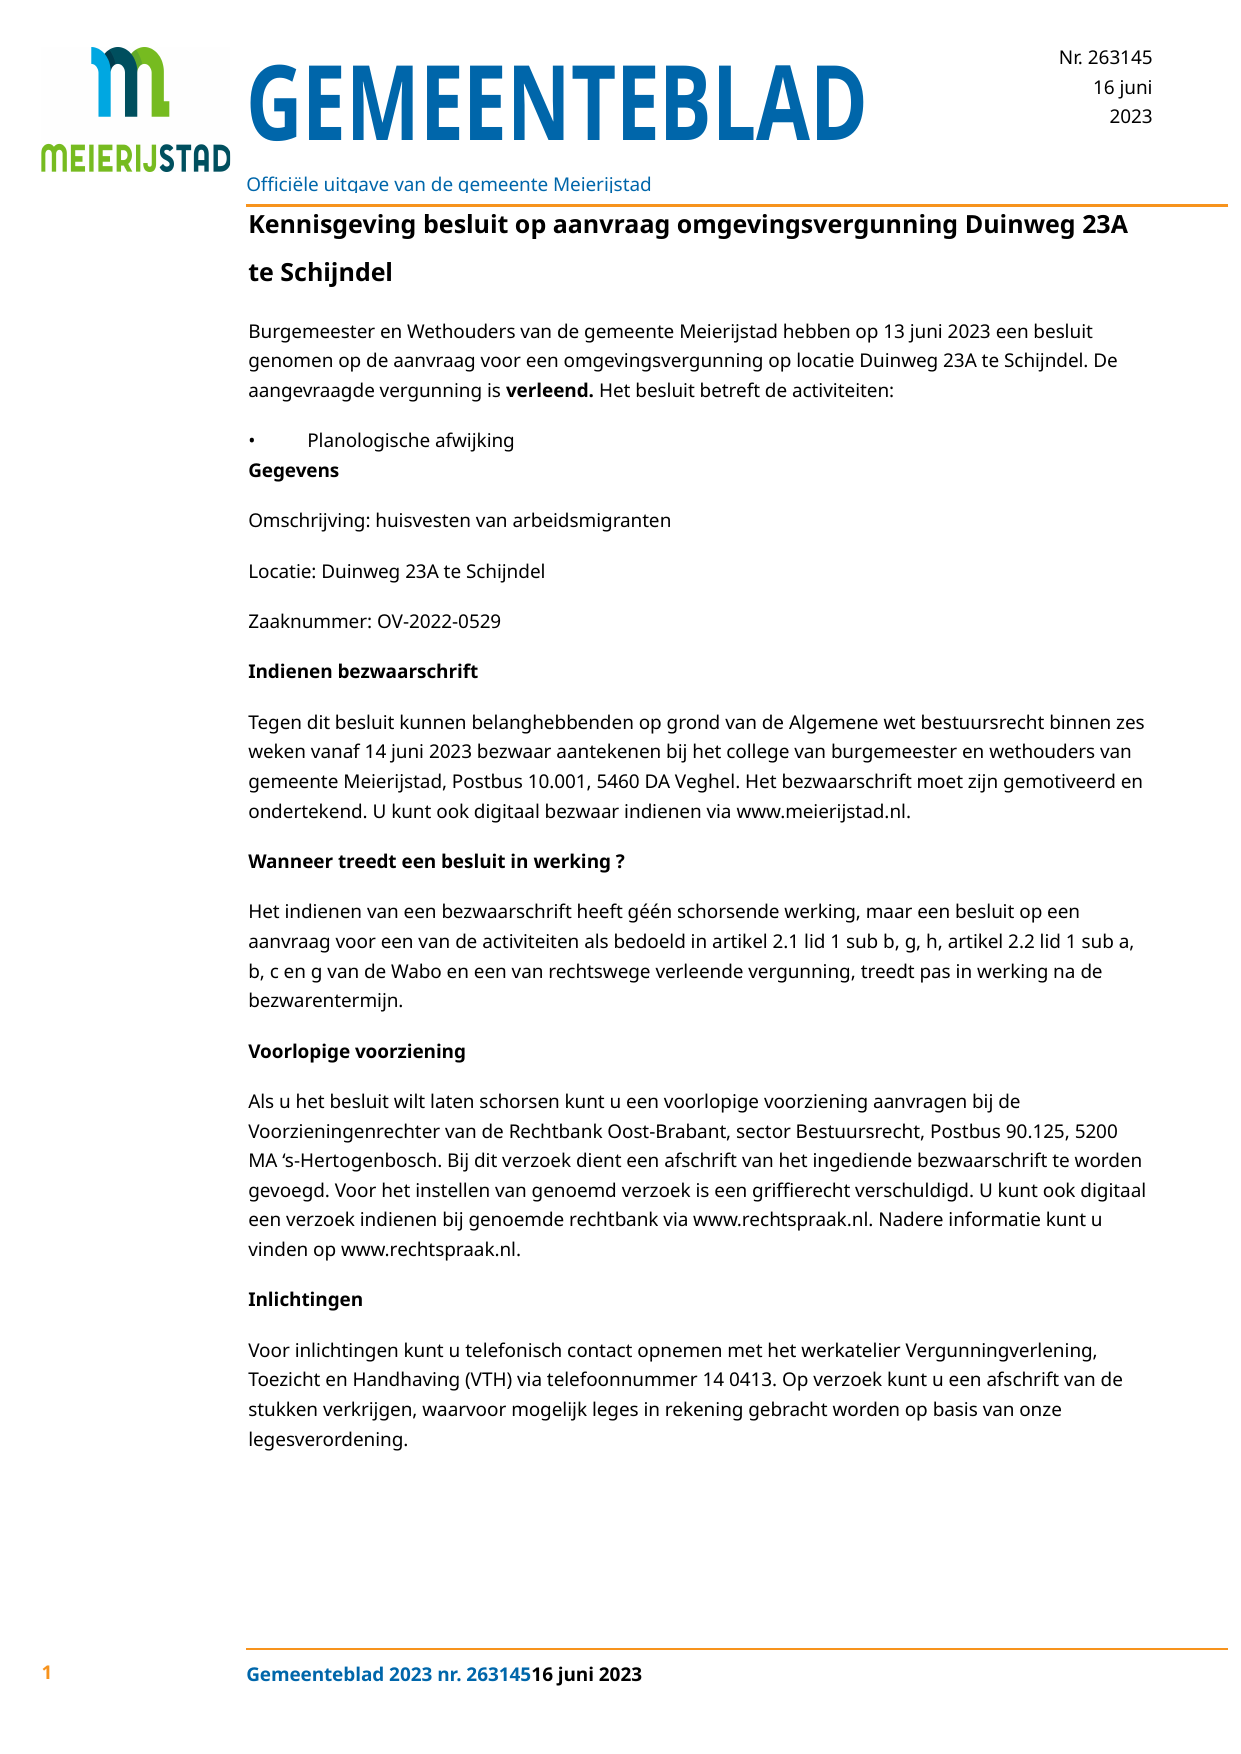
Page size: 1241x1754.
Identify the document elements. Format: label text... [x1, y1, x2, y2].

text Voorlopige voorziening [248, 1038, 1152, 1064]
text Voor inlichtingen kunt u telefonisch contact opnemen met het werkatelier Vergunningverlening, Toezicht en Handhaving (VTH) via telefoonnummer 14 0413. Op verzoek kunt u een afschrift van de stukken verkrijgen, waarvoor mogelijk leges in rekening gebracht worden op basis van onze legesverordening. [248, 1337, 1152, 1452]
text Tegen dit besluit kunnen belanghebbenden op grond van de Algemene wet bestuursrecht binnen zes weken vanaf 14 juni 2023 bezwaar aantekenen bij het college van burgemeester en wethouders van gemeente Meierijstad, Postbus 10.001, 5460 DA Veghel. Het bezwaarschrift moet zijn gemotiveerd en ondertekend. U kunt ook digitaal bezwaar indienen via www.meierijstad.nl. [248, 709, 1152, 824]
text Gegevens [248, 457, 1152, 483]
text Zaaknummer: OV-2022-0529 [248, 608, 1152, 634]
text Indienen bezwaarschrift [248, 659, 1152, 684]
text Inlichtingen [248, 1287, 1152, 1312]
text Het indienen van een bezwaarschrift heeft géén schorsende werking, maar een besluit op een aanvraag voor een van de activiteiten als bedoeld in artikel 2.1 lid 1 sub b, g, h, artikel 2.2 lid 1 sub a, b, c en g van de Wabo en een van rechtswege verleende vergunning, treedt pas in werking na de bezwarentermijn. [248, 899, 1152, 1013]
text Als u het besluit wilt laten schorsen kunt u een voorlopige voorziening aanvragen bij de Voorzieningenrechter van de Rechtbank Oost-Brabant, sector Bestuursrecht, Postbus 90.125, 5200 MA ‘s-Hertogenbosch. Bij dit verzoek dient een afschrift van het ingediende bezwaarschrift te worden gevoegd. Voor het instellen van genoemd verzoek is een griffierecht verschuldigd. U kunt ook digitaal een verzoek indienen bij genoemde rechtbank via www.rechtspraak.nl. Nadere informatie kunt u vinden op www.rechtspraak.nl. [248, 1088, 1152, 1262]
text Wanneer treedt een besluit in werking ? [248, 848, 1152, 874]
list Planologische afwijking [248, 427, 1152, 453]
text Locatie: Duinweg 23A te Schijndel [248, 558, 1152, 584]
text Burgemeester en Wethouders van de gemeente Meierijstad hebben op 13 juni 2023 een besluit genomen op de aanvraag voor een omgevingsvergunning op locatie Duinweg 23A te Schijndel. De aangevraagde vergunning is verleend. Het besluit betreft de activiteiten: [248, 318, 1152, 403]
picture [41, 47, 231, 172]
text Kennisgeving besluit op aanvraag omgevingsvergunning Duinweg 23A te Schijndel [248, 207, 1152, 288]
text Omschrijving: huisvesten van arbeidsmigranten [248, 507, 1152, 533]
